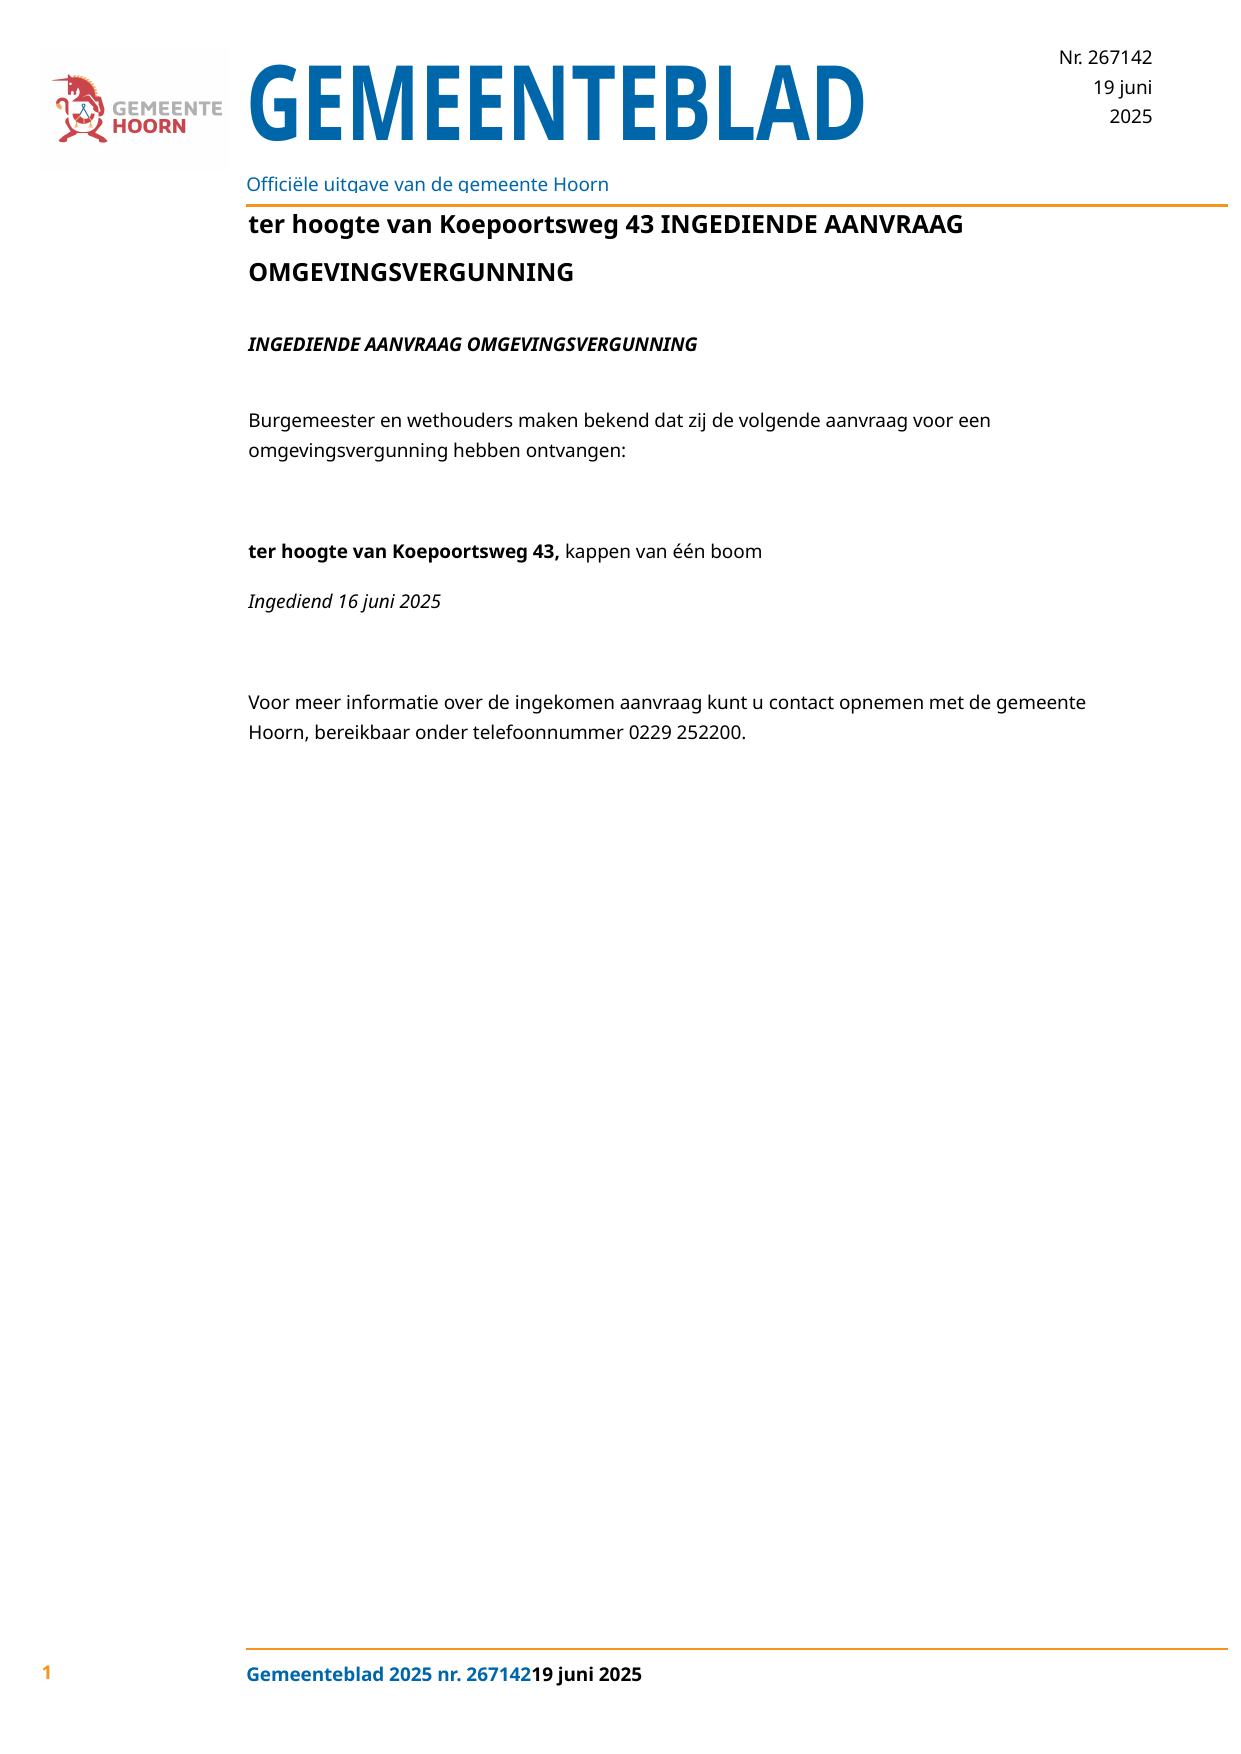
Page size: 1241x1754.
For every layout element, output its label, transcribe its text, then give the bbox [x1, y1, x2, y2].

text Voor meer informatie over de ingekomen aanvraag kunt u contact opnemen met de gemeente Hoorn, bereikbaar onder telefoonnummer 0229 252200. [248, 689, 1152, 744]
text Burgemeester en wethouders maken bekend dat zij de volgende aanvraag voor een omgevingsvergunning hebben ontvangen: [248, 408, 1152, 463]
picture [41, 47, 231, 172]
text ter hoogte van Koepoortsweg 43 INGEDIENDE AANVRAAG OMGEVINGSVERGUNNING [248, 207, 1152, 288]
text ter hoogte van Koepoortsweg 43, kappen van één boom [248, 538, 1152, 564]
text Ingediend 16 juni 2025 [248, 588, 1152, 614]
text INGEDIENDE AANVRAAG OMGEVINGSVERGUNNING [248, 331, 1152, 357]
